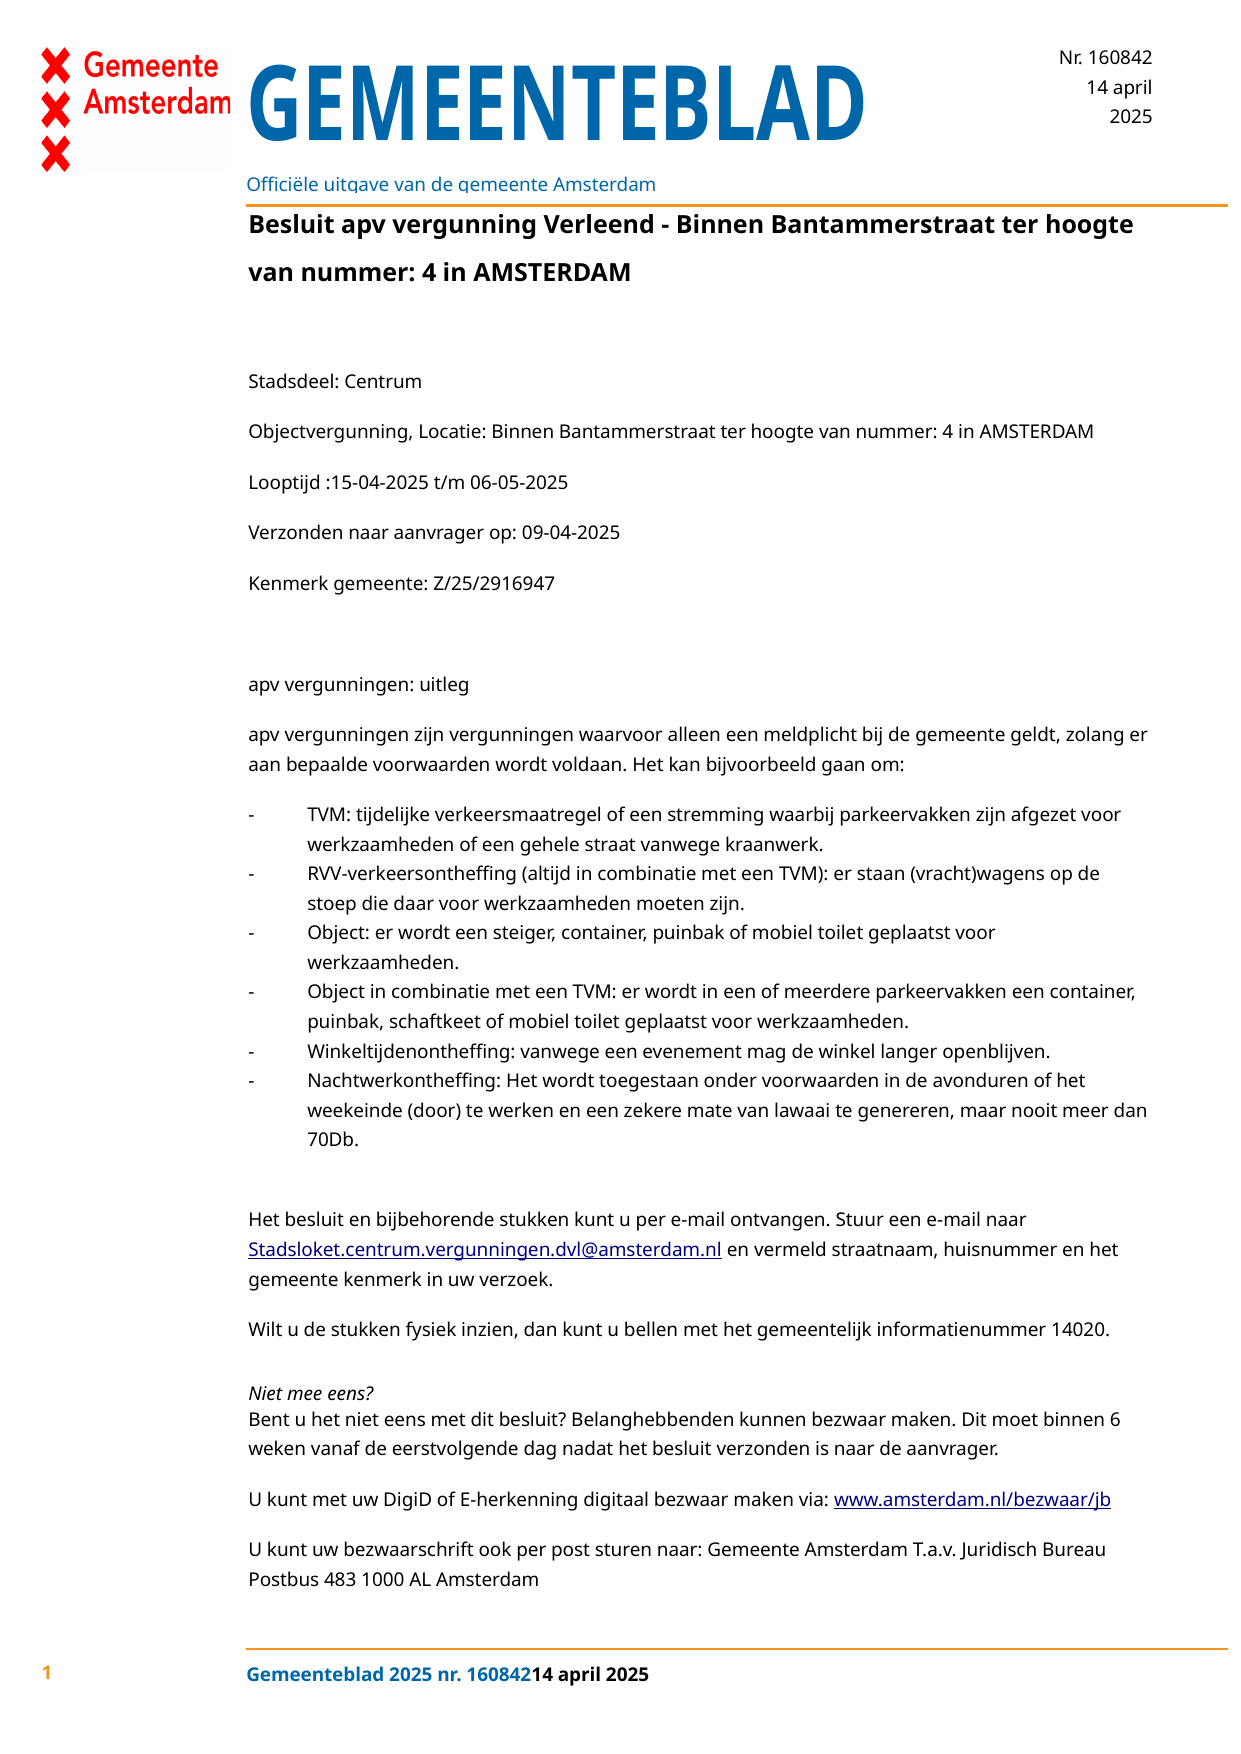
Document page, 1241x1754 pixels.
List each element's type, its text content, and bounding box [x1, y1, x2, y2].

list Winkeltijdenontheffing: vanwege een evenement mag de winkel langer openblijven. [248, 1038, 1152, 1064]
text apv vergunningen zijn vergunningen waarvoor alleen een meldplicht bij de gemeente geldt, zolang er aan bepaalde voorwaarden wordt voldaan. Het kan bijvoorbeeld gaan om: [248, 721, 1152, 777]
text Besluit apv vergunning Verleend - Binnen Bantammerstraat ter hoogte van nummer: 4 in AMSTERDAM [248, 207, 1152, 288]
text Stadsdeel: Centrum [248, 368, 1152, 394]
text Looptijd :15-04-2025 t/m 06-05-2025 [248, 469, 1152, 495]
text Het besluit en bijbehorende stukken kunt u per e-mail ontvangen. Stuur een e-mail naar Stadsloket.centrum.vergunningen.dvl@amsterdam.nl en vermeld straatnaam, huisnummer en het gemeente kenmerk in uw verzoek. [248, 1207, 1152, 1292]
text U kunt uw bezwaarschrift ook per post sturen naar: Gemeente Amsterdam T.a.v. Juridisch Bureau Postbus 483 1000 AL Amsterdam [248, 1536, 1152, 1592]
text Kenmerk gemeente: Z/25/2916947 [248, 570, 1152, 596]
list TVM: tijdelijke verkeersmaatregel of een stremming waarbij parkeervakken zijn afgezet voor werkzaamheden of een gehele straat vanwege kraanwerk. [248, 801, 1152, 857]
list Object in combinatie met een TVM: er wordt in een of meerdere parkeervakken een container, puinbak, schaftkeet of mobiel toilet geplaatst voor werkzaamheden. [248, 979, 1152, 1034]
text apv vergunningen: uitleg [248, 671, 1152, 697]
text Bent u het niet eens met dit besluit? Belanghebbenden kunnen bezwaar maken. Dit moet binnen 6 weken vanaf de eerstvolgende dag nadat het besluit verzonden is naar de aanvrager. [248, 1406, 1152, 1461]
list Nachtwerkontheffing: Het wordt toegestaan onder voorwaarden in de avonduren of het weekeinde (door) te werken en een zekere mate van lawaai te genereren, maar nooit meer dan 70Db. [248, 1067, 1152, 1152]
picture [41, 47, 231, 172]
text Verzonden naar aanvrager op: 09-04-2025 [248, 519, 1152, 545]
list RVV-verkeersontheffing (altijd in combinatie met een TVM): er staan (vracht)wagens op de stoep die daar voor werkzaamheden moeten zijn. [248, 860, 1152, 916]
text Niet mee eens? [248, 1380, 1152, 1406]
text Wilt u de stukken fysiek inzien, dan kunt u bellen met het gemeentelijk informatienummer 14020. [248, 1316, 1152, 1342]
text Objectvergunning, Locatie: Binnen Bantammerstraat ter hoogte van nummer: 4 in AMSTERDAM [248, 419, 1152, 444]
list Object: er wordt een steiger, container, puinbak of mobiel toilet geplaatst voor werkzaamheden. [248, 919, 1152, 975]
text U kunt met uw DigiD of E-herkenning digitaal bezwaar maken via: www.amsterdam.nl/bezwaar/jb [248, 1486, 1152, 1512]
